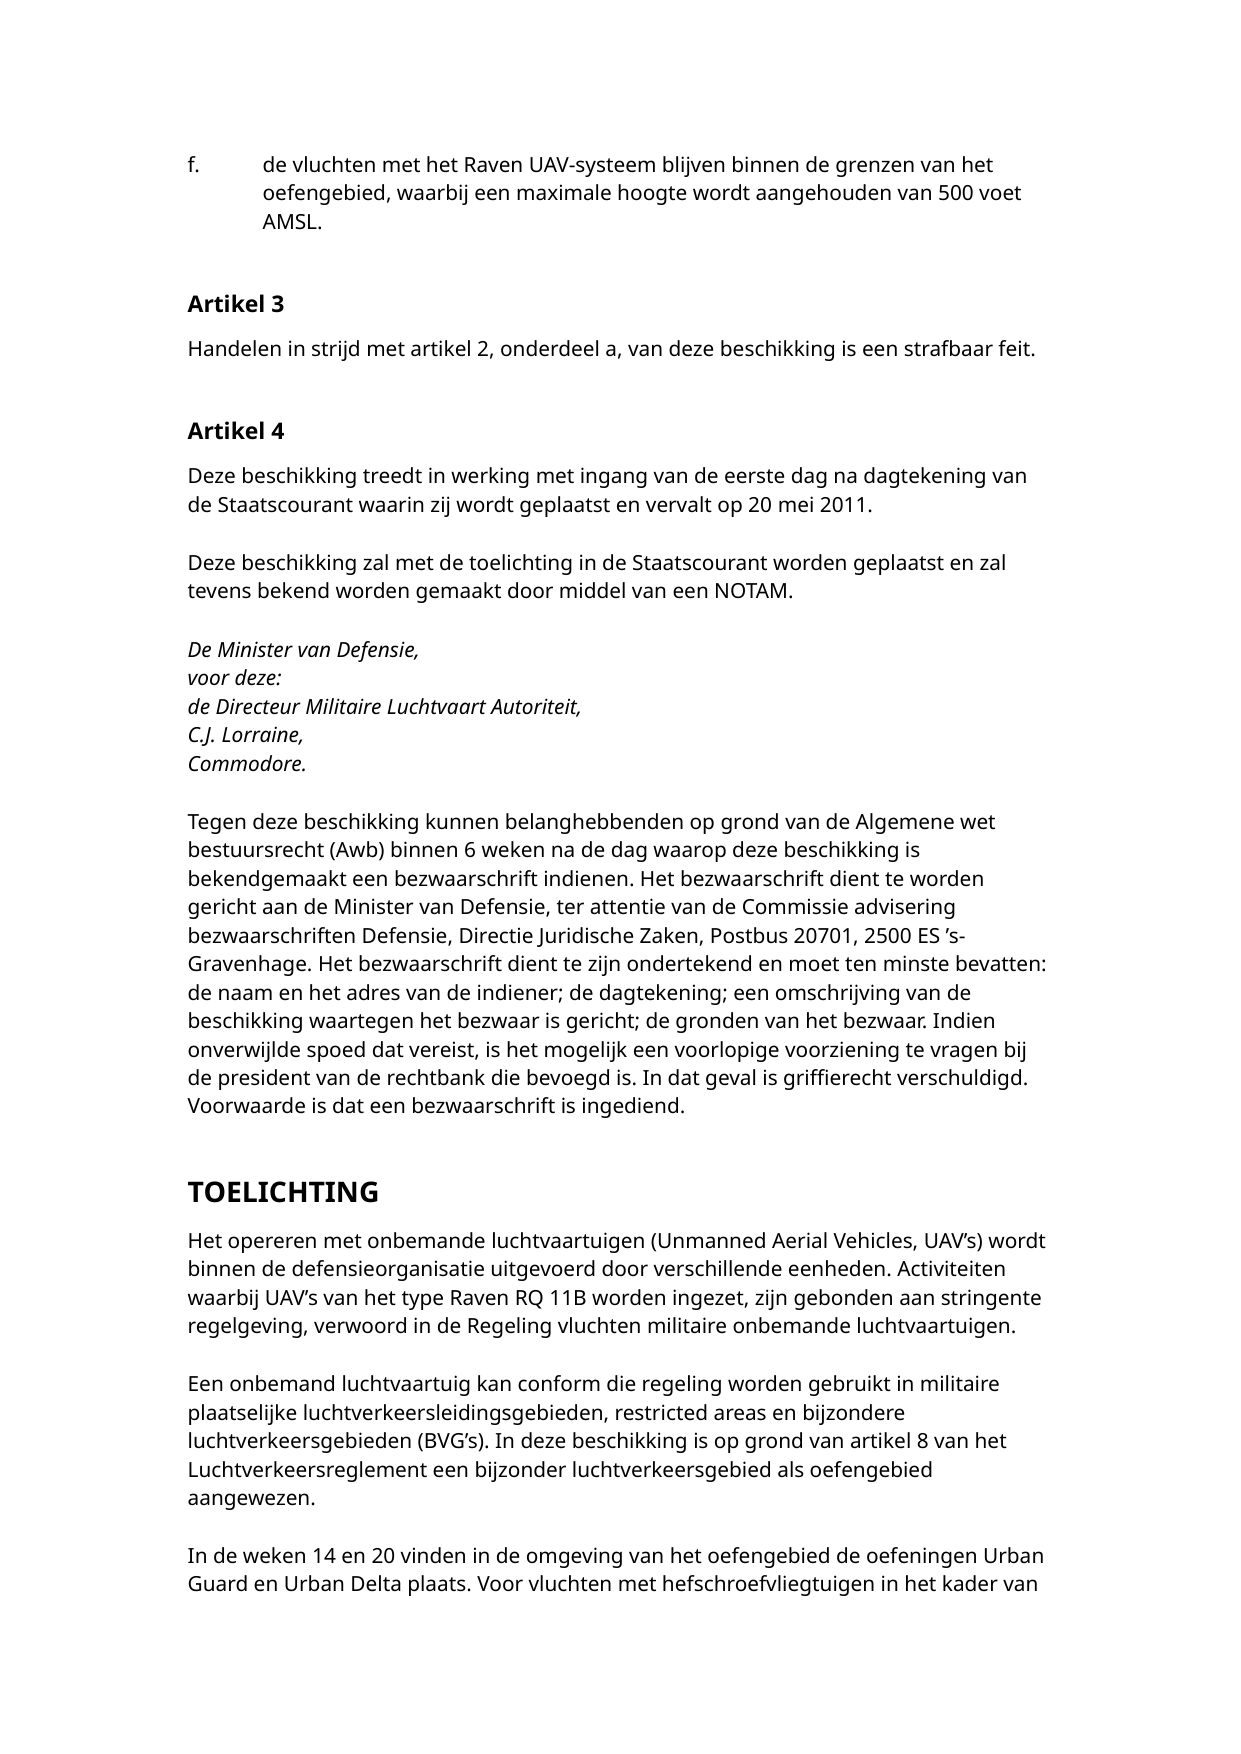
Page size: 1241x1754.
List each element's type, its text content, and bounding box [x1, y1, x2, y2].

list de vluchten met het Raven UAV-systeem blijven binnen de grenzen van het oefengebied, waarbij een maximale hoogte wordt aangehouden van 500 voet AMSL. [187, 150, 1053, 235]
subtitle TOELICHTING [187, 1172, 1053, 1211]
text Het opereren met onbemande luchtvaartuigen (Unmanned Aerial Vehicles, UAV’s) wordt binnen de defensieorganisatie uitgevoerd door verschillende eenheden. Activiteiten waarbij UAV’s van het type Raven RQ 11B worden ingezet, zijn gebonden aan stringente regelgeving, verwoord in de Regeling vluchten militaire onbemande luchtvaartuigen. [187, 1226, 1053, 1340]
text voor deze: [187, 663, 1053, 692]
text Handelen in strijd met artikel 2, onderdeel a, van deze beschikking is een strafbaar feit. [187, 334, 1053, 362]
text Tegen deze beschikking kunnen belanghebbenden op grond van de Algemene wet bestuursrecht (Awb) binnen 6 weken na de dag waarop deze beschikking is bekendgemaakt een bezwaarschrift indienen. Het bezwaarschrift dient te worden gericht aan de Minister van Defensie, ter attentie van de Commissie advisering bezwaarschriften Defensie, Directie Juridische Zaken, Postbus 20701, 2500 ES ’s-Gravenhage. Het bezwaarschrift dient te zijn ondertekend en moet ten minste bevatten: de naam en het adres van de indiener; de dagtekening; een omschrijving van de beschikking waartegen het bezwaar is gericht; de gronden van het bezwaar. Indien onverwijlde spoed dat vereist, is het mogelijk een voorlopige voorziening te vragen bij de president van de rechtbank die bevoegd is. In dat geval is griffierecht verschuldigd. Voorwaarde is dat een bezwaarschrift is ingediend. [187, 807, 1053, 1120]
text C.J. Lorraine, [187, 720, 1053, 749]
text de Directeur Militaire Luchtvaart Autoriteit, [187, 692, 1053, 720]
subtitle Artikel 3 [187, 288, 1053, 319]
text Deze beschikking zal met de toelichting in de Staatscourant worden geplaatst en zal tevens bekend worden gemaakt door middel van een NOTAM. [187, 548, 1053, 605]
text In de weken 14 en 20 vinden in de omgeving van het oefengebied de oefeningen Urban Guard en Urban Delta plaats. Voor vluchten met hefschroefvliegtuigen in het kader van [187, 1541, 1053, 1598]
text Deze beschikking treedt in werking met ingang van de eerste dag na dagtekening van de Staatscourant waarin zij wordt geplaatst en vervalt op 20 mei 2011. [187, 461, 1053, 518]
subtitle Artikel 4 [187, 415, 1053, 446]
text Commodore. [187, 749, 1053, 777]
text De Minister van Defensie, [187, 635, 1053, 663]
text Een onbemand luchtvaartuig kan conform die regeling worden gebruikt in militaire plaatselijke luchtverkeersleidingsgebieden, restricted areas en bijzondere luchtverkeersgebieden (BVG’s). In deze beschikking is op grond van artikel 8 van het Luchtverkeersreglement een bijzonder luchtverkeersgebied als oefengebied aangewezen. [187, 1369, 1053, 1512]
